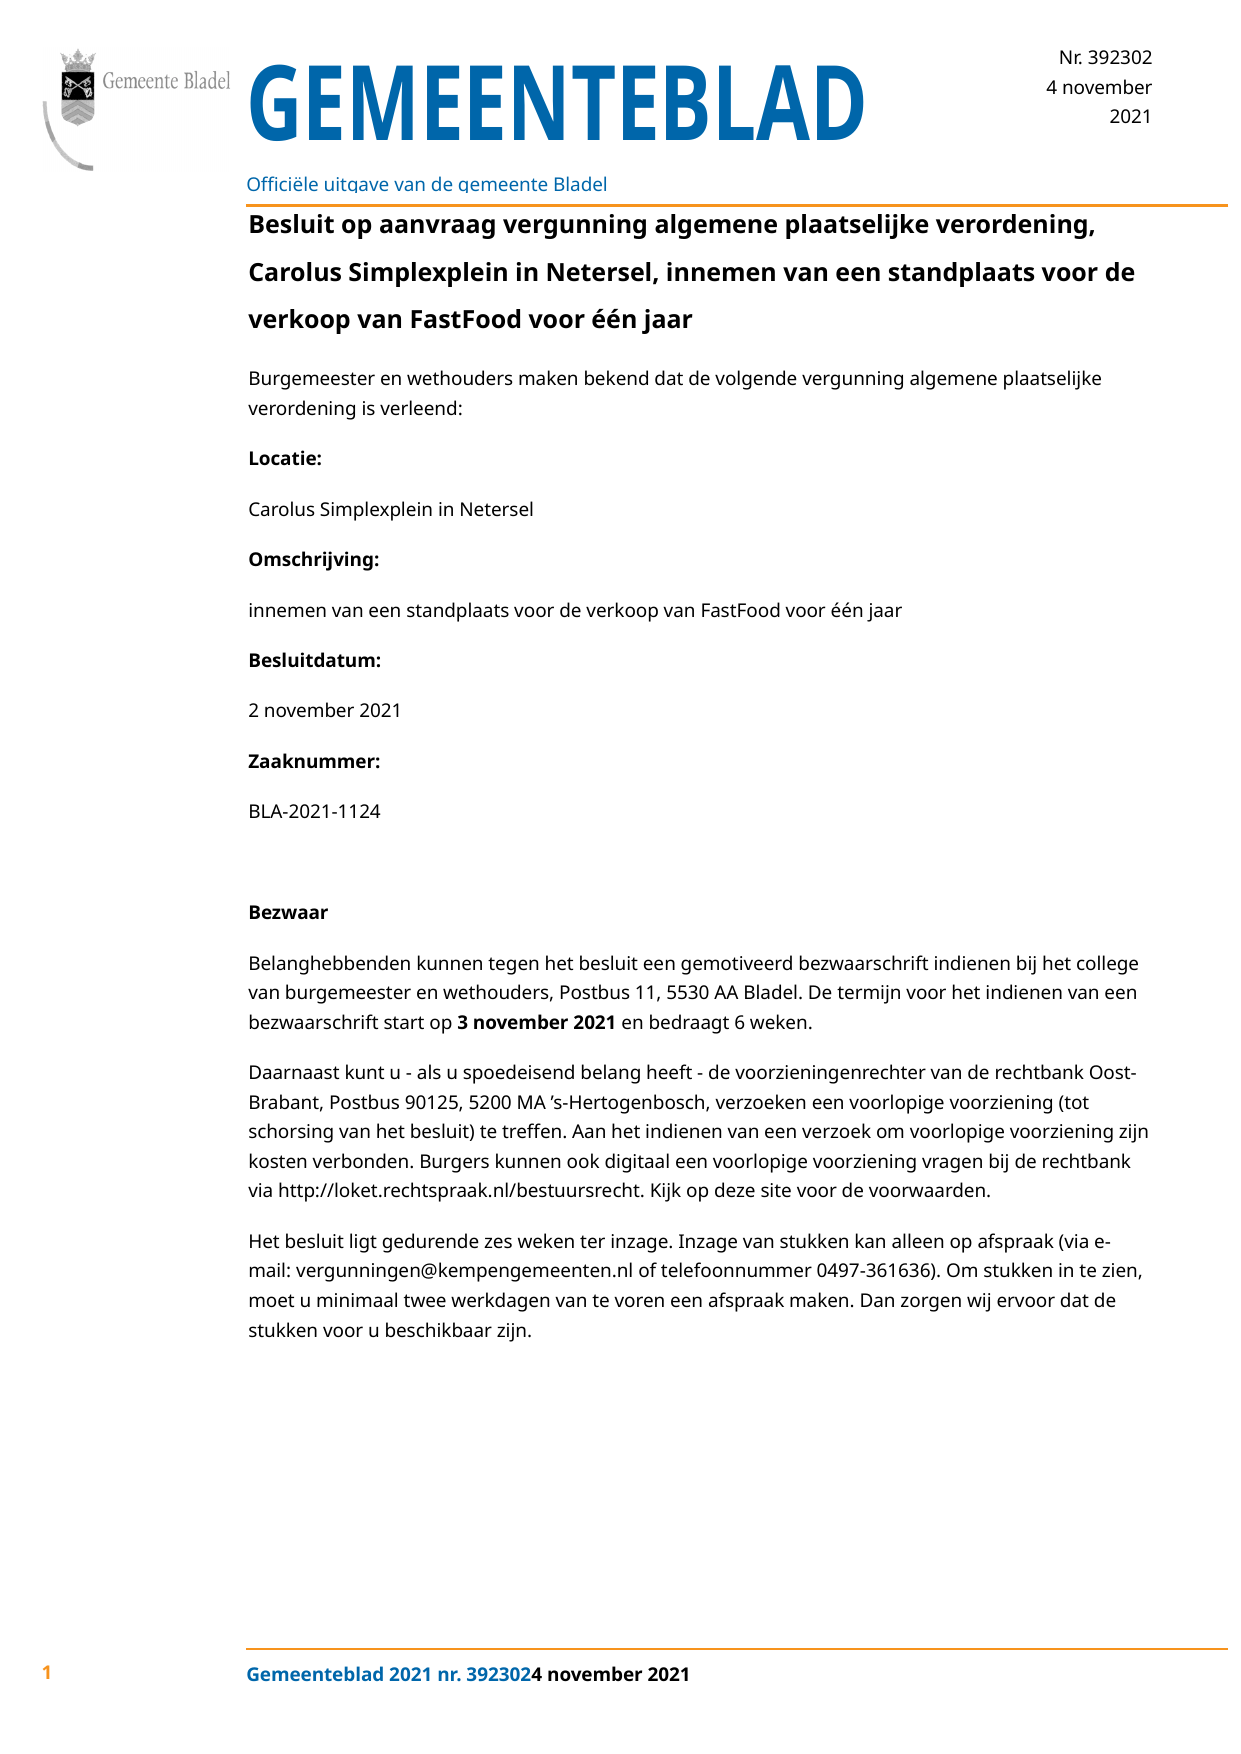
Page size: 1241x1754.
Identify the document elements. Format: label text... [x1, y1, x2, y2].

text innemen van een standplaats voor de verkoop van FastFood voor één jaar [248, 597, 1152, 622]
text BLA-2021-1124 [248, 798, 1152, 824]
text Carolus Simplexplein in Netersel [248, 496, 1152, 522]
text Locatie: [248, 446, 1152, 471]
text Daarnaast kunt u - als u spoedeisend belang heeft - de voorzieningenrechter van de rechtbank Oost-Brabant, Postbus 90125, 5200 MA ’s-Hertogenbosch, verzoeken een voorlopige voorziening (tot schorsing van het besluit) te treffen. Aan het indienen van een verzoek om voorlopige voorziening zijn kosten verbonden. Burgers kunnen ook digitaal een voorlopige voorziening vragen bij de rechtbank via http://loket.rechtspraak.nl/bestuursrecht. Kijk op deze site voor de voorwaarden. [248, 1059, 1152, 1203]
text Besluit op aanvraag vergunning algemene plaatselijke verordening, Carolus Simplexplein in Netersel, innemen van een standplaats voor de verkoop van FastFood voor één jaar [248, 207, 1152, 336]
text Besluitdatum: [248, 647, 1152, 673]
text Omschrijving: [248, 546, 1152, 572]
text Belanghebbenden kunnen tegen het besluit een gemotiveerd bezwaarschrift indienen bij het college van burgemeester en wethouders, Postbus 11, 5530 AA Bladel. De termijn voor het indienen van een bezwaarschrift start op 3 november 2021 en bedraagt 6 weken. [248, 950, 1152, 1034]
text Zaaknummer: [248, 748, 1152, 774]
text Bezwaar [248, 899, 1152, 925]
text Burgemeester en wethouders maken bekend dat de volgende vergunning algemene plaatselijke verordening is verleend: [248, 366, 1152, 421]
text Het besluit ligt gedurende zes weken ter inzage. Inzage van stukken kan alleen op afspraak (via e-mail: vergunningen@kempengemeenten.nl of telefoonnummer 0497-361636). Om stukken in te zien, moet u minimaal twee werkdagen van te voren een afspraak maken. Dan zorgen wij ervoor dat de stukken voor u beschikbaar zijn. [248, 1228, 1152, 1342]
picture [41, 47, 231, 172]
text 2 november 2021 [248, 698, 1152, 723]
